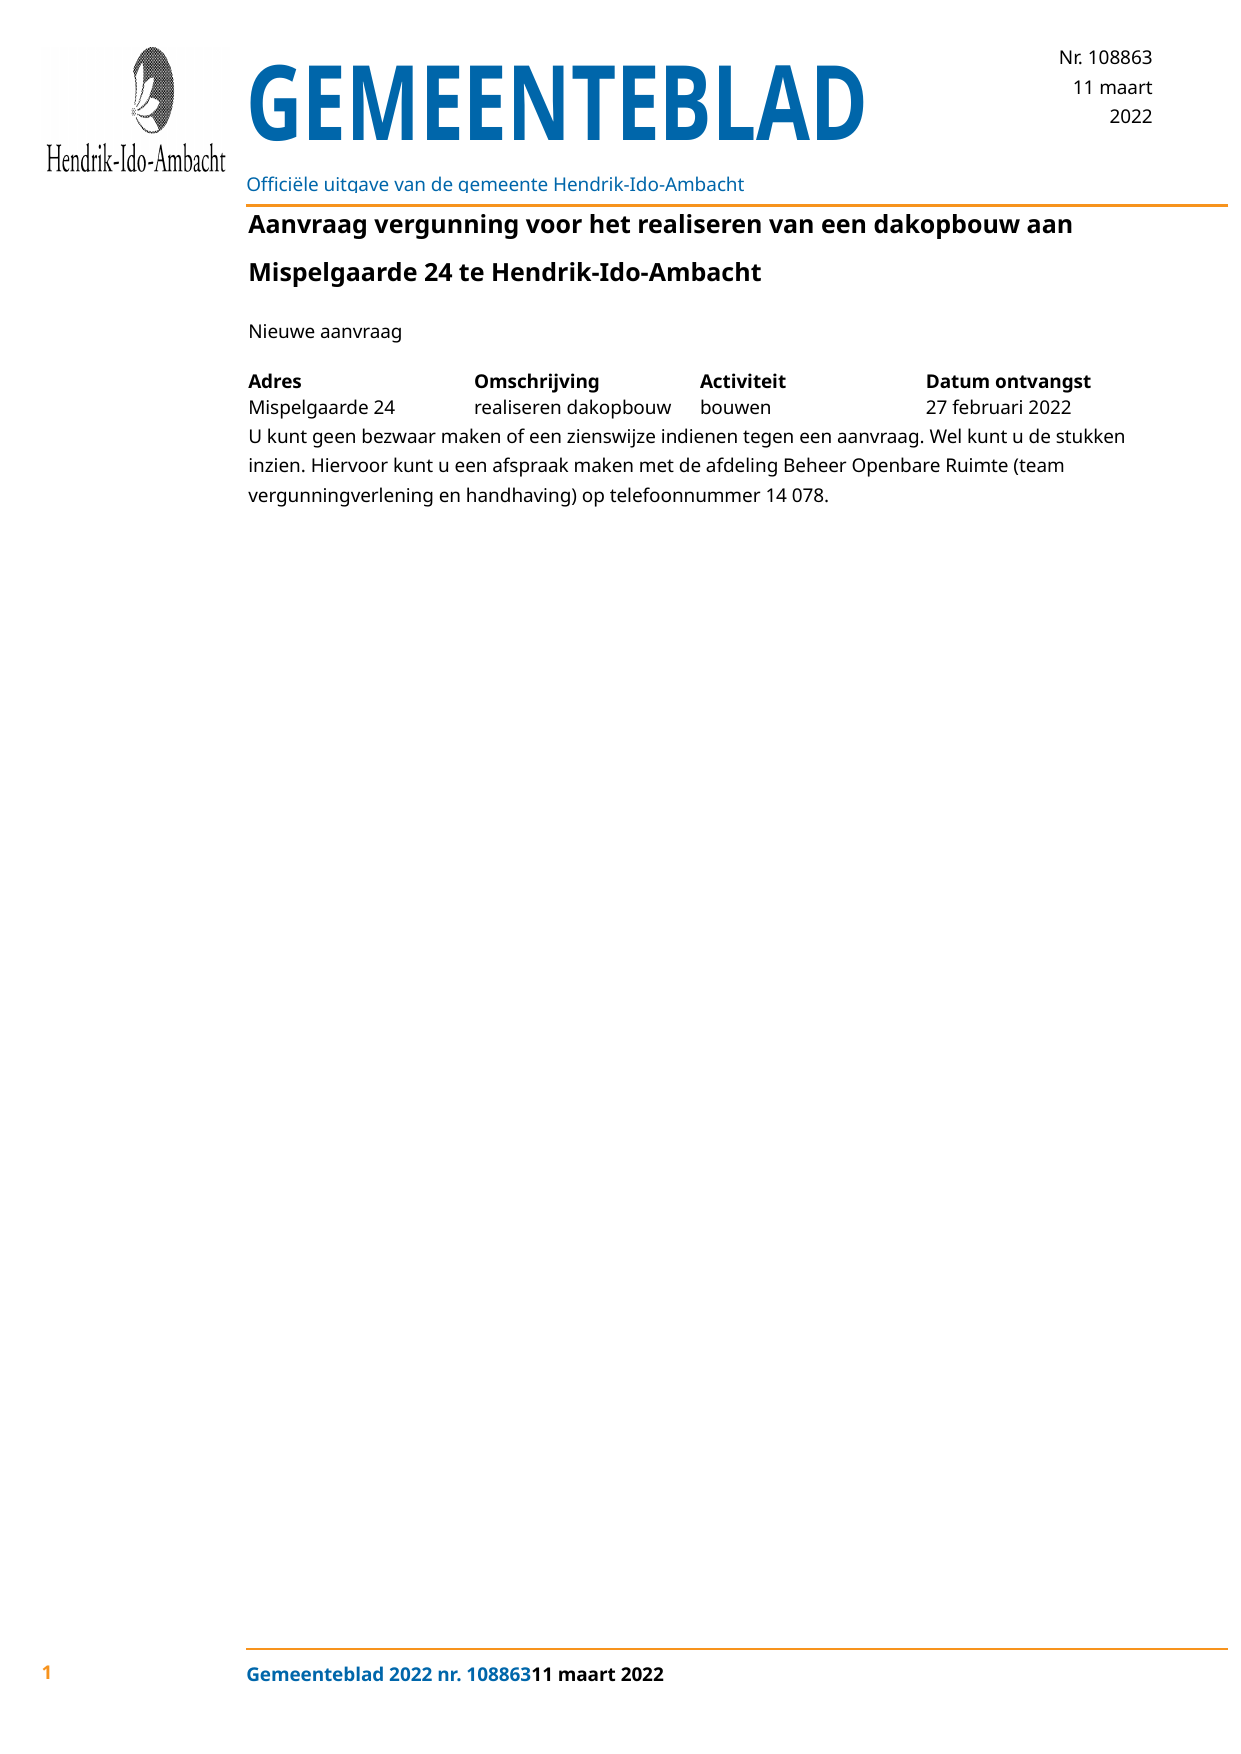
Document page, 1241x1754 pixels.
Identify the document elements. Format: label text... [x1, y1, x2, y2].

table_cell bouwen [700, 394, 926, 420]
table_cell Mispelgaarde 24 [248, 394, 474, 420]
text Nieuwe aanvraag [248, 318, 1152, 344]
picture [41, 47, 231, 172]
table_cell 27 februari 2022 [926, 394, 1152, 420]
table_header Activiteit [700, 369, 926, 394]
table_cell realiseren dakopbouw [474, 394, 700, 420]
table_header Adres [248, 369, 474, 394]
text U kunt geen bezwaar maken of een zienswijze indienen tegen een aanvraag. Wel kunt u de stukken inzien. Hiervoor kunt u een afspraak maken met de afdeling Beheer Openbare Ruimte (team vergunningverlening en handhaving) op telefoonnummer 14 078. [248, 423, 1152, 508]
table_header Datum ontvangst [926, 369, 1152, 394]
text Aanvraag vergunning voor het realiseren van een dakopbouw aan Mispelgaarde 24 te Hendrik-Ido-Ambacht [248, 207, 1152, 288]
table_header Omschrijving [474, 369, 700, 394]
